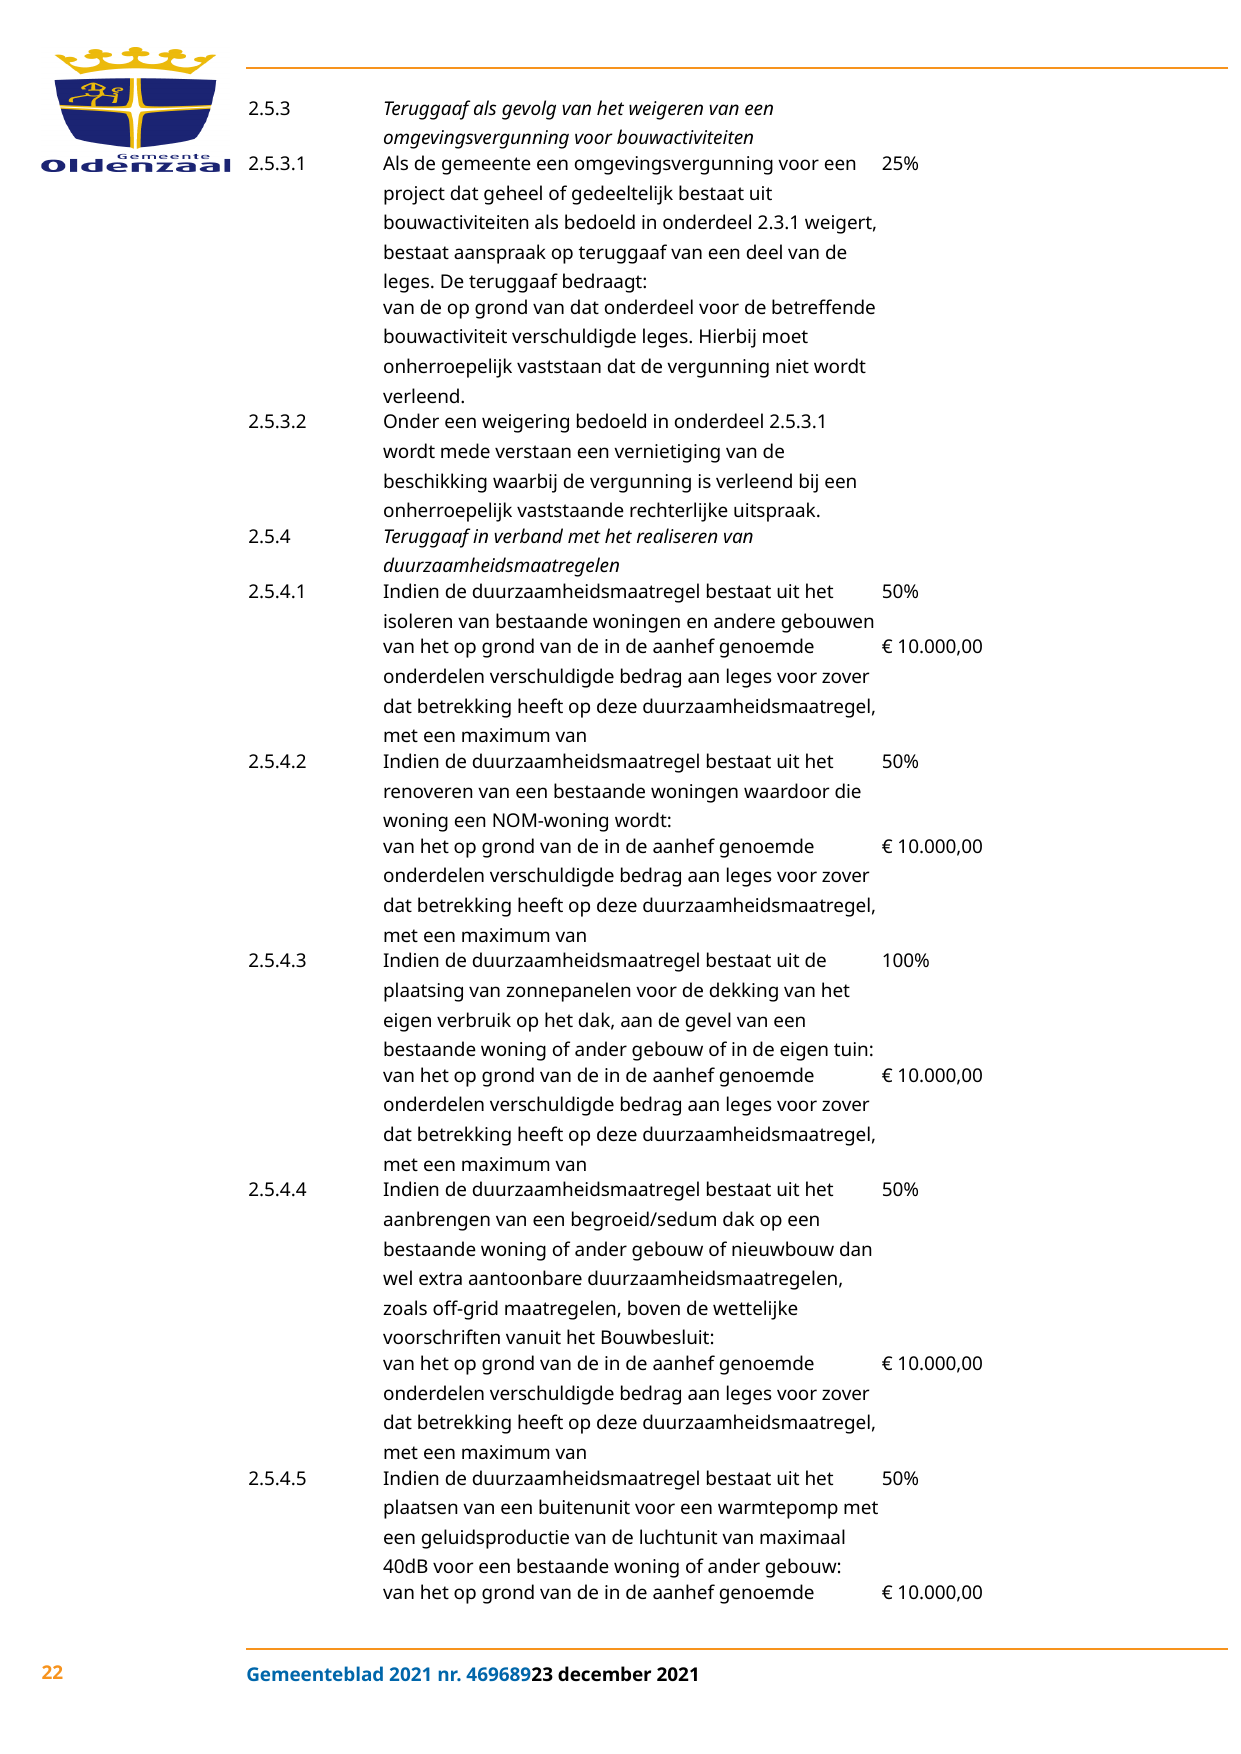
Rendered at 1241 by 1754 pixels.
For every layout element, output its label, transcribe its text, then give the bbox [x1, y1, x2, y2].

table_cell Indien de duurzaamheidsmaatregel bestaat uit het aanbrengen van een begroeid/sedum dak op een bestaande woning of ander gebouw of nieuwbouw dan wel extra aantoonbare duurzaamheidsmaatregelen, zoals off-grid maatregelen, boven de wettelijke voorschriften vanuit het Bouwbesluit: [383, 1177, 882, 1350]
table_cell 2.5.4.5 [248, 1465, 383, 1579]
table_cell Indien de duurzaamheidsmaatregel bestaat uit de plaatsing van zonnepanelen voor de dekking van het eigen verbruik op het dak, aan de gevel van een bestaande woning of ander gebouw of in de eigen tuin: [383, 948, 882, 1062]
table_cell [882, 294, 1152, 409]
table_cell € 10.000,00 [882, 1062, 1152, 1177]
table_cell 50% [882, 1177, 1152, 1350]
table_cell van het op grond van de in de aanhef genoemde onderdelen verschuldigde bedrag aan leges voor zover dat betrekking heeft op deze duurzaamheidsmaatregel, met een maximum van [383, 634, 882, 748]
table_cell Teruggaaf als gevolg van het weigeren van een omgevingsvergunning voor bouwactiviteiten [383, 95, 882, 150]
table_cell Indien de duurzaamheidsmaatregel bestaat uit het plaatsen van een buitenunit voor een warmtepomp met een geluidsproductie van de luchtunit van maximaal 40dB voor een bestaande woning of ander gebouw: [383, 1465, 882, 1579]
table_cell [248, 833, 383, 948]
table_cell van het op grond van de in de aanhef genoemde onderdelen verschuldigde bedrag aan leges voor zover dat betrekking heeft op deze duurzaamheidsmaatregel, met een maximum van [383, 833, 882, 948]
table_cell 2.5.4.4 [248, 1177, 383, 1350]
table_cell Indien de duurzaamheidsmaatregel bestaat uit het renoveren van een bestaande woningen waardoor die woning een NOM-woning wordt: [383, 748, 882, 833]
table_cell 2.5.4.1 [248, 579, 383, 634]
table_cell van het op grond van de in de aanhef genoemde onderdelen verschuldigde bedrag aan leges voor zover dat betrekking heeft op deze duurzaamheidsmaatregel, met een maximum van [383, 1062, 882, 1177]
table_cell Teruggaaf in verband met het realiseren van duurzaamheidsmaatregelen [383, 523, 882, 578]
table_cell 2.5.3.2 [248, 409, 383, 523]
table_cell [882, 95, 1152, 150]
table_cell € 10.000,00 [882, 634, 1152, 748]
table_cell [248, 1062, 383, 1177]
table_cell € 10.000,00 [882, 1350, 1152, 1465]
table_cell 50% [882, 579, 1152, 634]
table_cell Onder een weigering bedoeld in onderdeel 2.5.3.1 wordt mede verstaan een vernietiging van de beschikking waarbij de vergunning is verleend bij een onherroepelijk vaststaande rechterlijke uitspraak. [383, 409, 882, 523]
table_cell van het op grond van de in de aanhef genoemde [383, 1579, 882, 1605]
table_cell [882, 523, 1152, 578]
table_cell € 10.000,00 [882, 1579, 1152, 1605]
table_cell van het op grond van de in de aanhef genoemde onderdelen verschuldigde bedrag aan leges voor zover dat betrekking heeft op deze duurzaamheidsmaatregel, met een maximum van [383, 1350, 882, 1465]
picture [41, 47, 231, 172]
table_cell [248, 1579, 383, 1605]
table_cell [248, 294, 383, 409]
table_cell 50% [882, 1465, 1152, 1579]
table_cell 2.5.4 [248, 523, 383, 578]
table_cell van de op grond van dat onderdeel voor de betreffende bouwactiviteit verschuldigde leges. Hierbij moet onherroepelijk vaststaan dat de vergunning niet wordt verleend. [383, 294, 882, 409]
table_cell 100% [882, 948, 1152, 1062]
table_cell 25% [882, 150, 1152, 294]
table_cell 2.5.4.3 [248, 948, 383, 1062]
table_cell € 10.000,00 [882, 833, 1152, 948]
table_cell [248, 1350, 383, 1465]
table_cell Indien de duurzaamheidsmaatregel bestaat uit het isoleren van bestaande woningen en andere gebouwen [383, 579, 882, 634]
table_cell [248, 634, 383, 748]
table_cell [882, 409, 1152, 523]
table_cell 2.5.3.1 [248, 150, 383, 294]
table_cell 2.5.3 [248, 95, 383, 150]
table_cell Als de gemeente een omgevingsvergunning voor een project dat geheel of gedeeltelijk bestaat uit bouwactiviteiten als bedoeld in onderdeel 2.3.1 weigert, bestaat aanspraak op teruggaaf van een deel van de leges. De teruggaaf bedraagt: [383, 150, 882, 294]
table_cell 50% [882, 748, 1152, 833]
table_cell 2.5.4.2 [248, 748, 383, 833]
